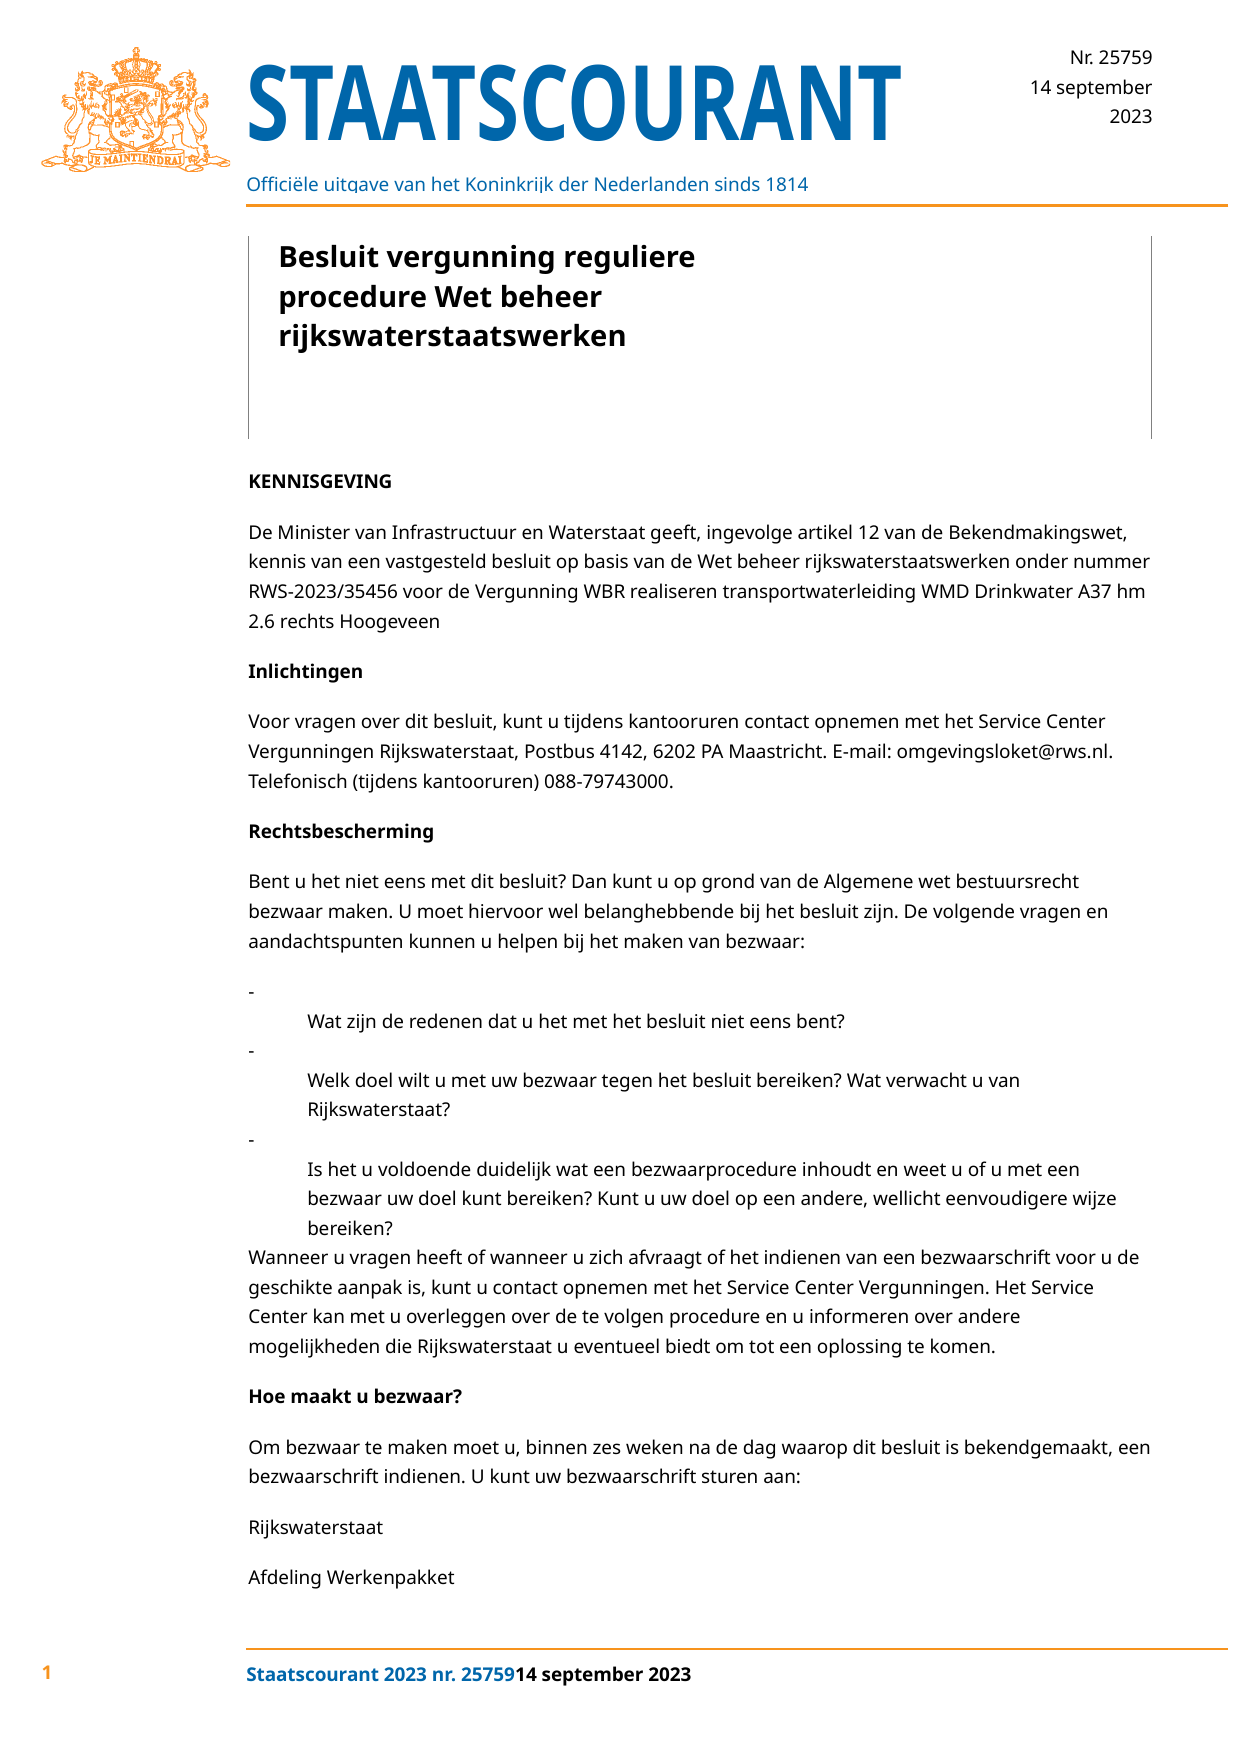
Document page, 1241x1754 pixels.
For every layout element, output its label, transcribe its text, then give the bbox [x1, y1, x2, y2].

text KENNISGEVING [248, 469, 1152, 494]
table_header Besluit vergunning reguliere procedure Wet beheer rijkswaterstaatswerken [249, 236, 850, 439]
list Wat zijn de redenen dat u het met het besluit niet eens bent? [248, 1008, 1152, 1033]
list Welk doel wilt u met uw bezwaar tegen het besluit bereiken? Wat verwacht u van Rijkswaterstaat? [248, 1067, 1152, 1122]
list Is het u voldoende duidelijk wat een bezwaarprocedure inhoudt en weet u of u met een bezwaar uw doel kunt bereiken? Kunt u uw doel op een andere, wellicht eenvoudigere wijze bereiken? [248, 1156, 1152, 1241]
text Afdeling Werkenpakket [248, 1564, 1152, 1590]
text Inlichtingen [248, 658, 1152, 684]
text Om bezwaar te maken moet u, binnen zes weken na de dag waarop dit besluit is bekendgemaakt, een bezwaarschrift indienen. U kunt uw bezwaarschrift sturen aan: [248, 1434, 1152, 1489]
text Hoe maakt u bezwaar? [248, 1384, 1152, 1409]
table_header [850, 414, 1151, 439]
text Rijkswaterstaat [248, 1514, 1152, 1540]
table_header [1090, 236, 1151, 413]
text Wanneer u vragen heeft of wanneer u zich afvraagt of het indienen van een bezwaarschrift voor u de geschikte aanpak is, kunt u contact opnemen met het Service Center Vergunningen. Het Service Center kan met u overleggen over de te volgen procedure en u informeren over andere mogelijkheden die Rijkswaterstaat u eventueel biedt om tot een oplossing te komen. [248, 1244, 1152, 1359]
text Rechtsbescherming [248, 818, 1152, 844]
text Voor vragen over dit besluit, kunt u tijdens kantooruren contact opnemen met het Service Center Vergunningen Rijkswaterstaat, Postbus 4142, 6202 PA Maastricht. E-mail: omgevingsloket@rws.nl. Telefonisch (tijdens kantooruren) 088-79743000. [248, 709, 1152, 793]
picture [41, 47, 231, 172]
text Bent u het niet eens met dit besluit? Dan kunt u op grond van de Algemene wet bestuursrecht bezwaar maken. U moet hiervoor wel belanghebbende bij het besluit zijn. De volgende vragen en aandachtspunten kunnen u helpen bij het maken van bezwaar: [248, 869, 1152, 953]
table_header [850, 236, 912, 413]
picture [912, 236, 1090, 414]
text De Minister van Infrastructuur en Waterstaat geeft, ingevolge artikel 12 van de Bekendmakingswet, kennis van een vastgesteld besluit op basis van de Wet beheer rijkswaterstaatswerken onder nummer RWS-2023/35456 voor de Vergunning WBR realiseren transportwaterleiding WMD Drinkwater A37 hm 2.6 rechts Hoogeveen [248, 519, 1152, 633]
